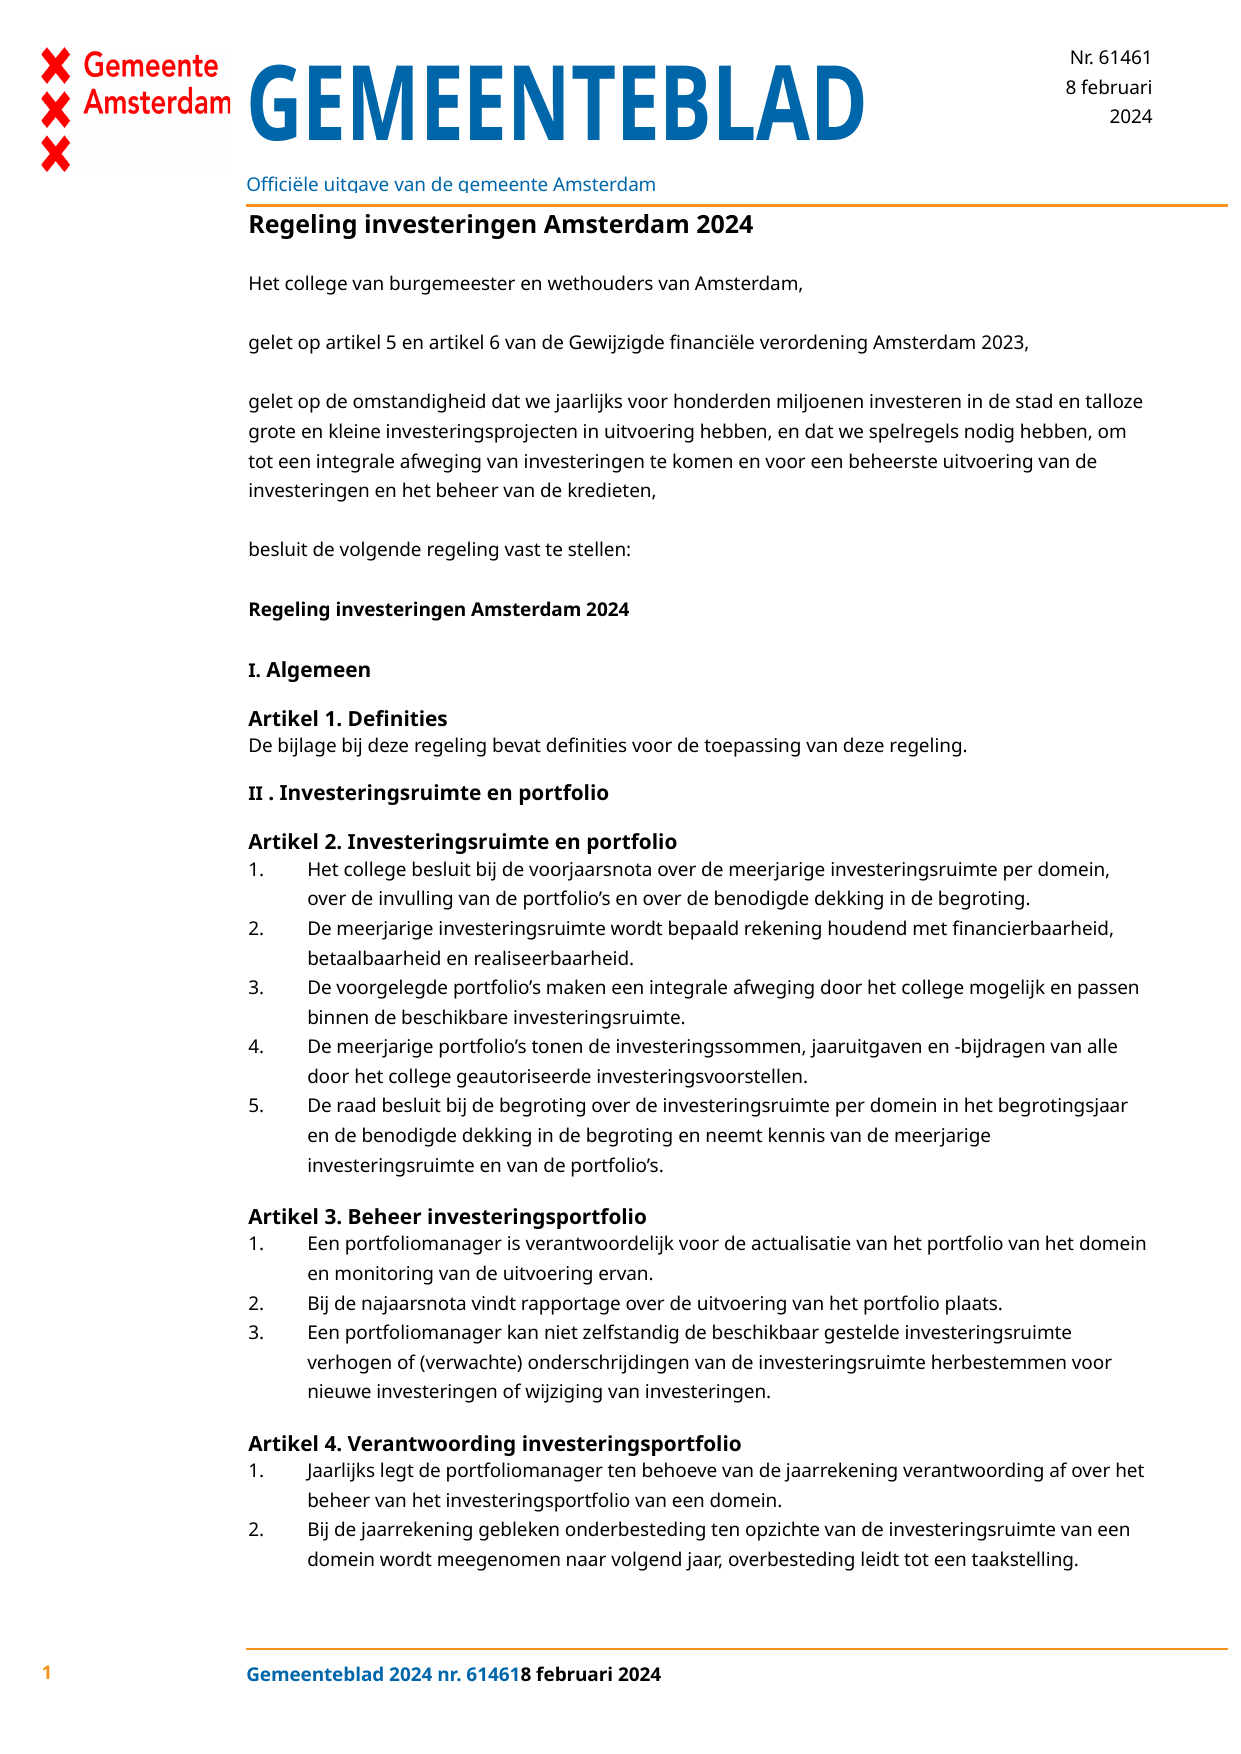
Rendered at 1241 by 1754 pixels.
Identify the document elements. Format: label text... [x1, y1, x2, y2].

text Artikel 1. Definities [248, 704, 1152, 733]
text II . Investeringsruimte en portfolio [248, 778, 1152, 807]
text Regeling investeringen Amsterdam 2024 [248, 207, 1152, 241]
picture [41, 47, 231, 172]
text besluit de volgende regeling vast te stellen: [248, 537, 1152, 562]
text gelet op artikel 5 en artikel 6 van de Gewijzigde financiële verordening Amsterdam 2023, [248, 329, 1152, 355]
list De voorgelegde portfolio’s maken een integrale afweging door het college mogelijk en passen binnen de beschikbare investeringsruimte. [248, 974, 1152, 1029]
list De meerjarige portfolio’s tonen de investeringssommen, jaaruitgaven en -bijdragen van alle door het college geautoriseerde investeringsvoorstellen. [248, 1033, 1152, 1089]
text De bijlage bij deze regeling bevat definities voor de toepassing van deze regeling. [248, 733, 1152, 758]
list Jaarlijks legt de portfoliomanager ten behoeve van de jaarrekening verantwoording af over het beheer van het investeringsportfolio van een domein. [248, 1457, 1152, 1513]
list Een portfoliomanager is verantwoordelijk voor de actualisatie van het portfolio van het domein en monitoring van de uitvoering ervan. [248, 1231, 1152, 1286]
list Het college besluit bij de voorjaarsnota over de meerjarige investeringsruimte per domein, over de invulling van de portfolio’s en over de benodigde dekking in de begroting. [248, 856, 1152, 911]
text I. Algemeen [248, 655, 1152, 683]
list De raad besluit bij de begroting over de investeringsruimte per domein in het begrotingsjaar en de benodigde dekking in de begroting en neemt kennis van de meerjarige investeringsruimte en van de portfolio’s. [248, 1093, 1152, 1177]
text Het college van burgemeester en wethouders van Amsterdam, [248, 270, 1152, 296]
text gelet op de omstandigheid dat we jaarlijks voor honderden miljoenen investeren in de stad en talloze grote en kleine investeringsprojecten in uitvoering hebben, en dat we spelregels nodig hebben, om tot een integrale afweging van investeringen te komen en voor een beheerste uitvoering van de investeringen en het beheer van de kredieten, [248, 389, 1152, 503]
list Bij de najaarsnota vindt rapportage over de uitvoering van het portfolio plaats. [248, 1290, 1152, 1316]
list Bij de jaarrekening gebleken onderbesteding ten opzichte van de investeringsruimte van een domein wordt meegenomen naar volgend jaar, overbesteding leidt tot een taakstelling. [248, 1517, 1152, 1572]
list Een portfoliomanager kan niet zelfstandig de beschikbaar gestelde investeringsruimte verhogen of (verwachte) onderschrijdingen van de investeringsruimte herbestemmen voor nieuwe investeringen of wijziging van investeringen. [248, 1319, 1152, 1404]
list De meerjarige investeringsruimte wordt bepaald rekening houdend met financierbaarheid, betaalbaarheid en realiseerbaarheid. [248, 915, 1152, 970]
text Artikel 2. Investeringsruimte en portfolio [248, 827, 1152, 856]
text Artikel 4. Verantwoording investeringsportfolio [248, 1429, 1152, 1457]
text Regeling investeringen Amsterdam 2024 [248, 596, 1152, 621]
text Artikel 3. Beheer investeringsportfolio [248, 1202, 1152, 1231]
